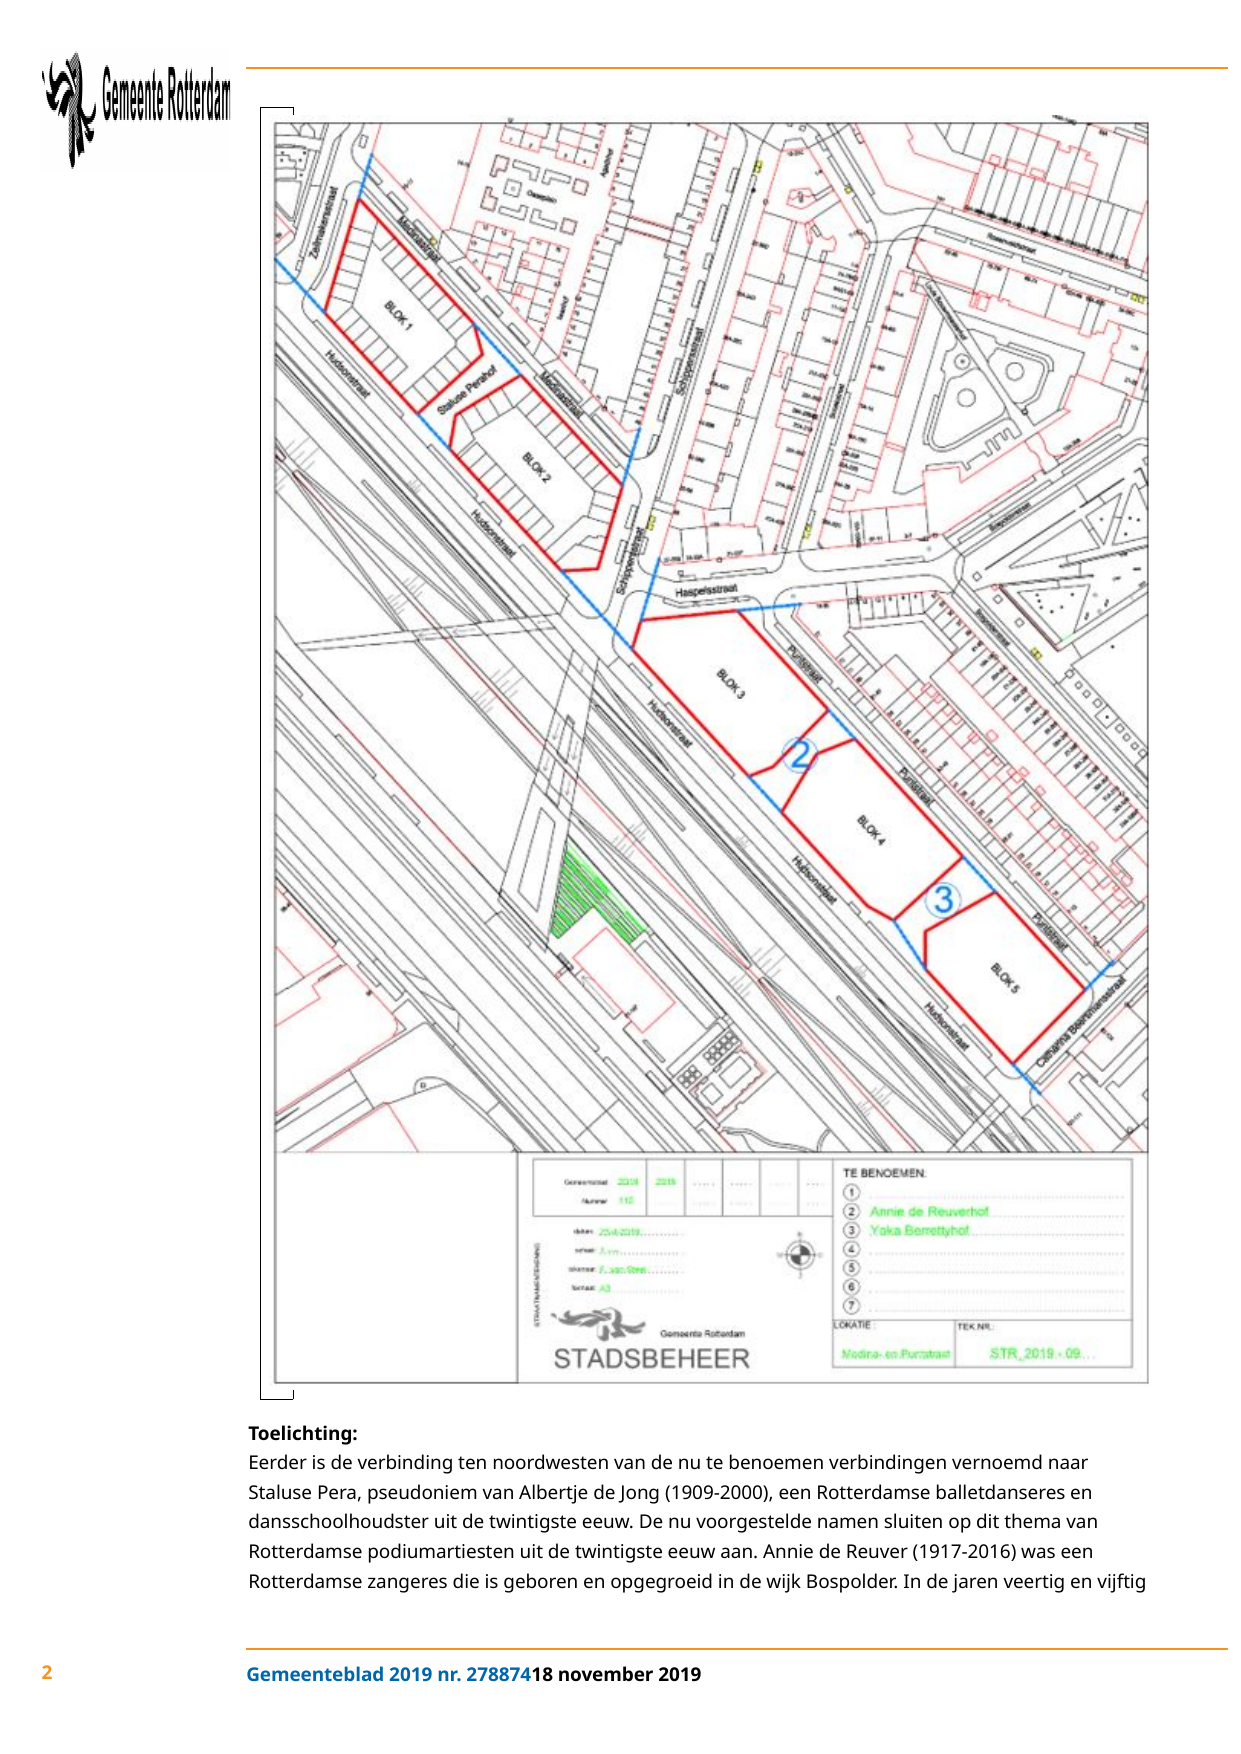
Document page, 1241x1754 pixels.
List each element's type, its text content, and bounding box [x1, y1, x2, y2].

picture [41, 47, 231, 172]
picture [268, 115, 1155, 1390]
text Toelichting: [248, 1420, 1152, 1446]
text Eerder is de verbinding ten noordwesten van de nu te benoemen verbindingen vernoemd naar Staluse Pera, pseudoniem van Albertje de Jong (1909-2000), een Rotterdamse balletdanseres en dansschoolhoudster uit de twintigste eeuw. De nu voorgestelde namen sluiten op dit thema van Rotterdamse podiumartiesten uit de twintigste eeuw aan. Annie de Reuver (1917-2016) was een Rotterdamse zangeres die is geboren en opgegroeid in de wijk Bospolder. In de jaren veertig en vijftig [248, 1449, 1152, 1593]
